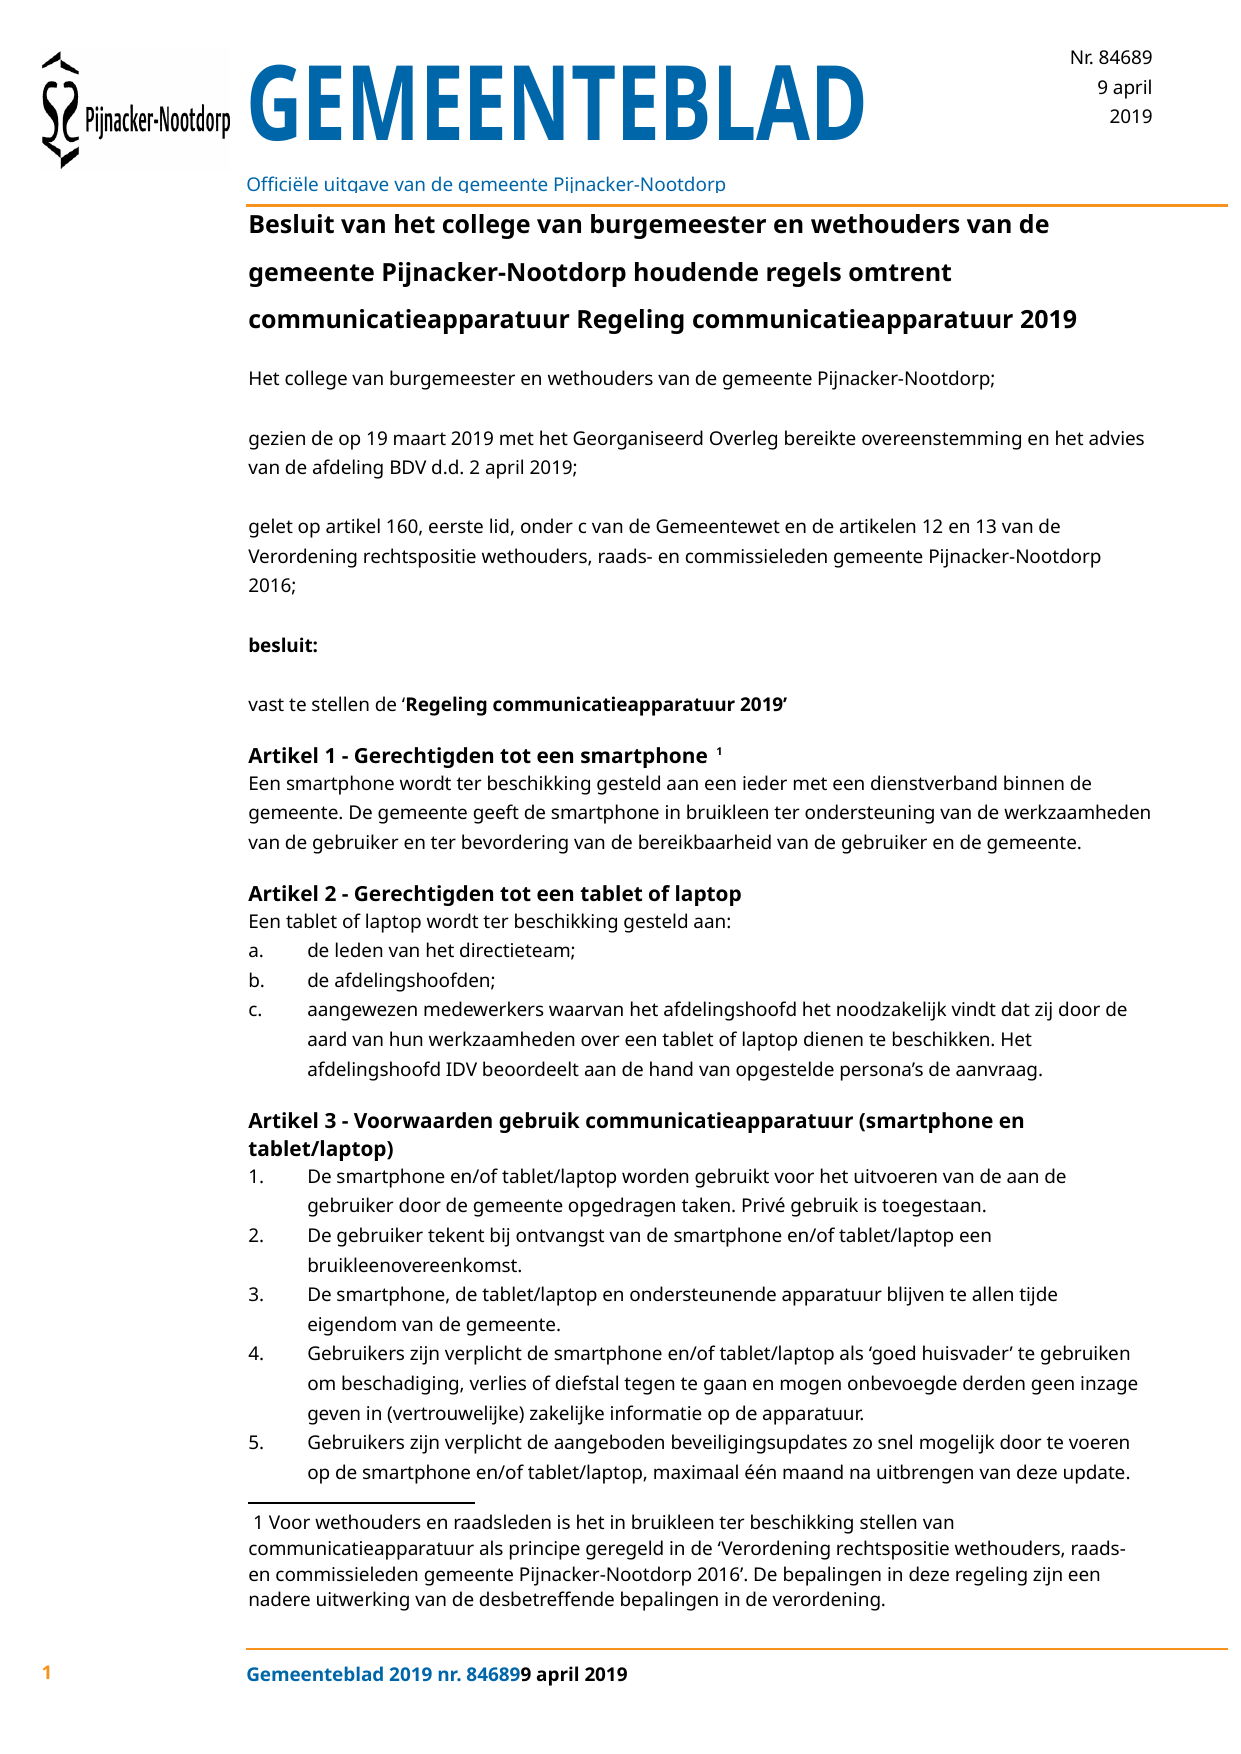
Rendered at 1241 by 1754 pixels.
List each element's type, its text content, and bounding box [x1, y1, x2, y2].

list Gebruikers zijn verplicht de aangeboden beveiligingsupdates zo snel mogelijk door te voeren op de smartphone en/of tablet/laptop, maximaal één maand na uitbrengen van deze update. [248, 1429, 1152, 1484]
text gelet op artikel 160, eerste lid, onder c van de Gemeentewet en de artikelen 12 en 13 van de Verordening rechtspositie wethouders, raads- en commissieleden gemeente Pijnacker-Nootdorp 2016; [248, 513, 1152, 598]
text gezien de op 19 maart 2019 met het Georganiseerd Overleg bereikte overeenstemming en het advies van de afdeling BDV d.d. 2 april 2019; [248, 425, 1152, 480]
list Gebruikers zijn verplicht de smartphone en/of tablet/laptop als ‘goed huisvader’ te gebruiken om beschadiging, verlies of diefstal tegen te gaan en mogen onbevoegde derden geen inzage geven in (vertrouwelijke) zakelijke informatie op de apparatuur. [248, 1341, 1152, 1425]
text Artikel 1 - Gerechtigden tot een smartphone [248, 741, 1152, 770]
list De smartphone, de tablet/laptop en ondersteunende apparatuur blijven te allen tijde eigendom van de gemeente. [248, 1281, 1152, 1337]
text Een tablet of laptop wordt ter beschikking gesteld aan: [248, 908, 1152, 933]
text Een smartphone wordt ter beschikking gesteld aan een ieder met een dienstverband binnen de gemeente. De gemeente geeft de smartphone in bruikleen ter ondersteuning van de werkzaamheden van de gebruiker en ter bevordering van de bereikbaarheid van de gebruiker en de gemeente. [248, 770, 1152, 855]
list de leden van het directieteam; [248, 937, 1152, 963]
text besluit: [248, 632, 1152, 657]
list de afdelingshoofden; [248, 967, 1152, 993]
text Artikel 3 - Voorwaarden gebruik communicatieapparatuur (smartphone en tablet/laptop) [248, 1106, 1152, 1163]
text vast te stellen de ‘Regeling communicatieapparatuur 2019’ [248, 691, 1152, 717]
picture [41, 47, 231, 172]
text Voor wethouders en raadsleden is het in bruikleen ter beschikking stellen van communicatieapparatuur als principe geregeld in de ‘Verordening rechtspositie wethouders, raads- en commissieleden gemeente Pijnacker-Nootdorp 2016’. De bepalingen in deze regeling zijn een nadere uitwerking van de desbetreffende bepalingen in de verordening. [248, 1509, 1152, 1612]
list aangewezen medewerkers waarvan het afdelingshoofd het noodzakelijk vindt dat zij door de aard van hun werkzaamheden over een tablet of laptop dienen te beschikken. Het afdelingshoofd IDV beoordeelt aan de hand van opgestelde persona’s de aanvraag. [248, 997, 1152, 1081]
text Het college van burgemeester en wethouders van de gemeente Pijnacker-Nootdorp; [248, 366, 1152, 391]
text Besluit van het college van burgemeester en wethouders van de gemeente Pijnacker-Nootdorp houdende regels omtrent communicatieapparatuur Regeling communicatieapparatuur 2019 [248, 207, 1152, 336]
text Artikel 2 - Gerechtigden tot een tablet of laptop [248, 879, 1152, 908]
list De smartphone en/of tablet/laptop worden gebruikt voor het uitvoeren van de aan de gebruiker door de gemeente opgedragen taken. Privé gebruik is toegestaan. [248, 1163, 1152, 1218]
list De gebruiker tekent bij ontvangst van de smartphone en/of tablet/laptop een bruikleenovereenkomst. [248, 1222, 1152, 1277]
